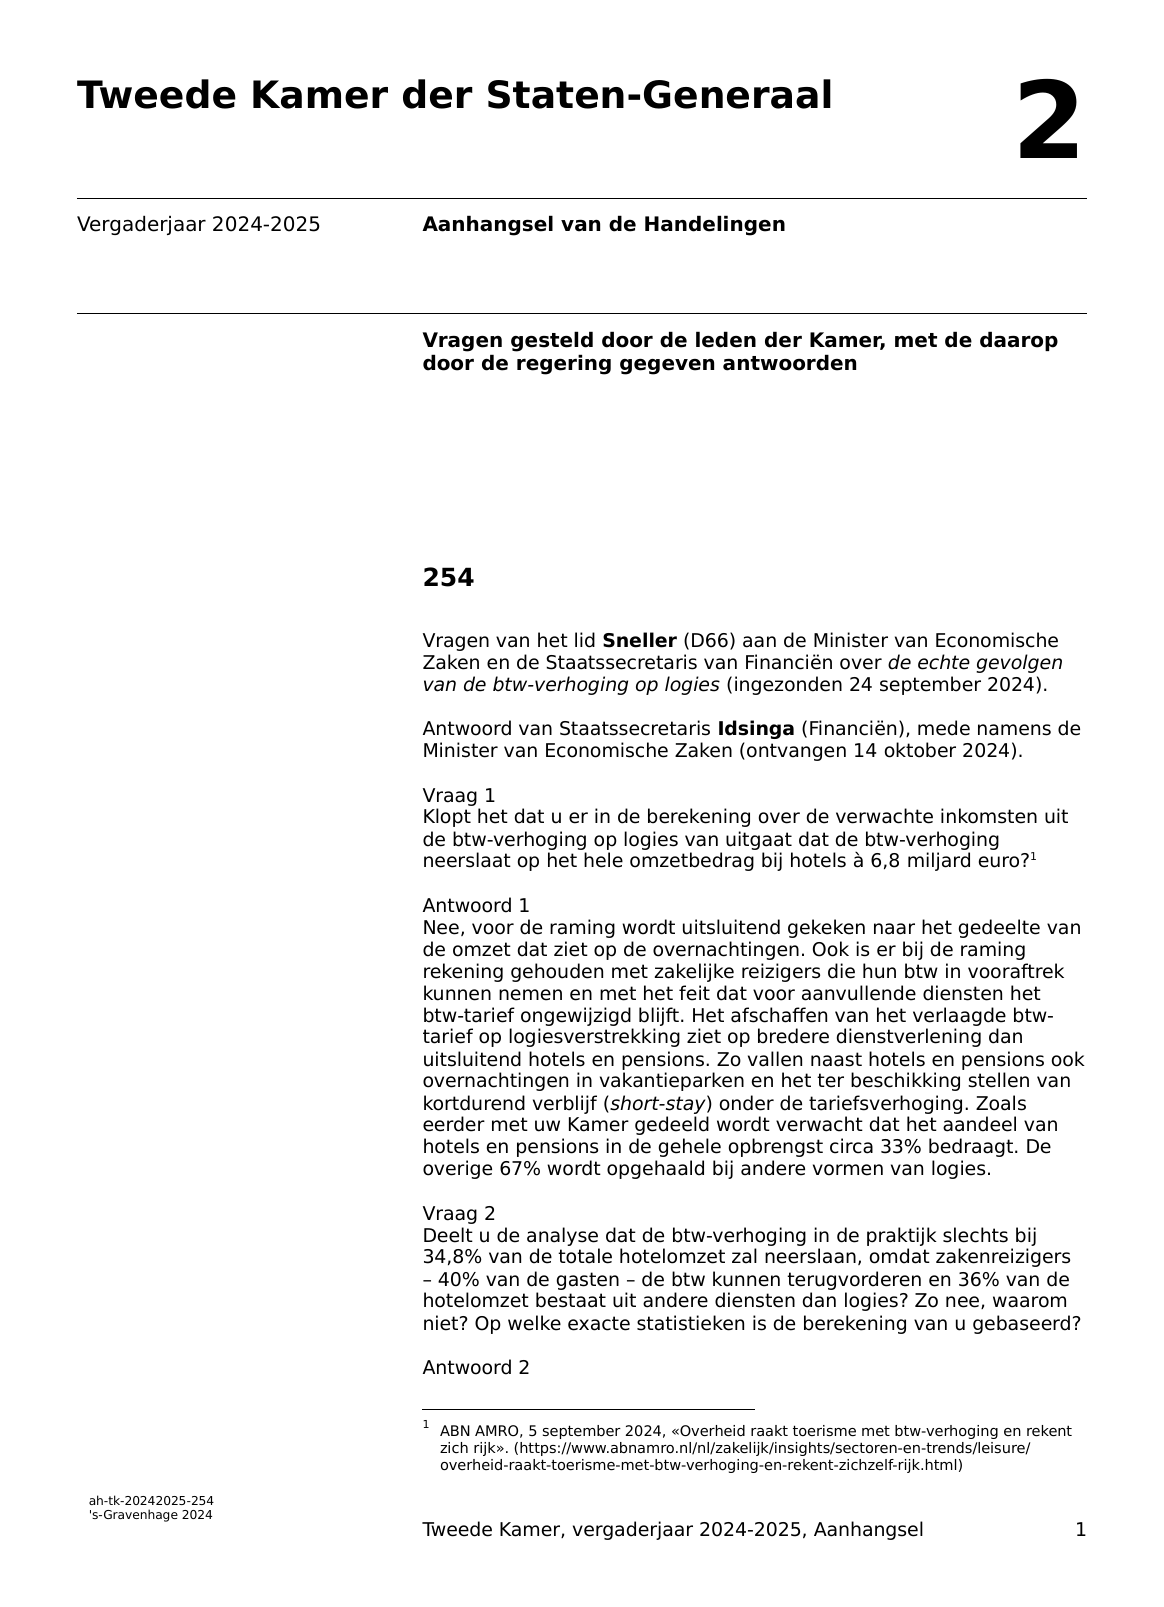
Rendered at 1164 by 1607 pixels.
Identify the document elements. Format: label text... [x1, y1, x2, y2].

table_cell Aanhangsel van de Handelingen [422, 199, 1087, 313]
table_header Tweede Kamer der Staten-Generaal [77, 59, 886, 198]
text Antwoord 2 [422, 1357, 1087, 1378]
table_cell Vergaderjaar 2024-2025 [77, 199, 422, 313]
text Vraag 2 [422, 1202, 1087, 1224]
table_cell [77, 314, 422, 375]
text Vraag 1 [422, 784, 1087, 806]
text Klopt het dat u er in de berekening over de verwachte inkomsten uit de btw-verhoging op logies van uitgaat dat de btw-verhoging neerslaat op het hele omzetbedrag bij hotels à 6,8 miljard euro? [422, 806, 1087, 872]
text 's-Gravenhage 2024 [88, 1508, 323, 1522]
text Antwoord 1 [422, 894, 1087, 917]
text ah-tk-20242025-254 [88, 1494, 323, 1508]
text Nee, voor de raming wordt uitsluitend gekeken naar het gedeelte van de omzet dat ziet op de overnachtingen. Ook is er bij de raming rekening gehouden met zakelijke reizigers die hun btw in vooraftrek kunnen nemen en met het feit dat voor aanvullende diensten het btw-tarief ongewijzigd blijft. Het afschaffen van het verlaagde btw-tarief op logiesverstrekking ziet op bredere dienstverlening dan uitsluitend hotels en pensions. Zo vallen naast hotels en pensions ook overnachtingen in vakantieparken en het ter beschikking stellen van kortdurend verblijf (short-stay) onder de tariefsverhoging. Zoals eerder met uw Kamer gedeeld wordt verwacht dat het aandeel van hotels en pensions in de gehele opbrengst circa 33% bedraagt. De overige 67% wordt opgehaald bij andere vormen van logies. [422, 917, 1087, 1180]
text ABN AMRO, 5 september 2024, «Overheid raakt toerisme met btw-verhoging en rekent zich rijk». (https://www.abnamro.nl/nl/zakelijk/insights/sectoren-en-trends/leisure/overheid-raakt-toerisme-met-btw-verhoging-en-rekent-zichzelf-rijk.html) [422, 1418, 1087, 1474]
text Vragen van het lid Sneller (D66) aan de Minister van Economische Zaken en de Staatssecretaris van Financiën over de echte gevolgen van de btw-verhoging op logies (ingezonden 24 september 2024). [422, 630, 1087, 696]
table_header 2 [886, 59, 1087, 198]
table_cell Vragen gesteld door de leden der Kamer, met de daarop door de regering gegeven antwoorden [422, 314, 1087, 375]
text Deelt u de analyse dat de btw-verhoging in de praktijk slechts bij 34,8% van de totale hotelomzet zal neerslaan, omdat zakenreizigers – 40% van de gasten – de btw kunnen terugvorderen en 36% van de hotelomzet bestaat uit andere diensten dan logies? Zo nee, waarom niet? Op welke exacte statistieken is de berekening van u gebaseerd? [422, 1224, 1087, 1334]
text Antwoord van Staatssecretaris Idsinga (Financiën), mede namens de Minister van Economische Zaken (ontvangen 14 oktober 2024). [422, 718, 1087, 762]
text 254 [422, 563, 1087, 592]
